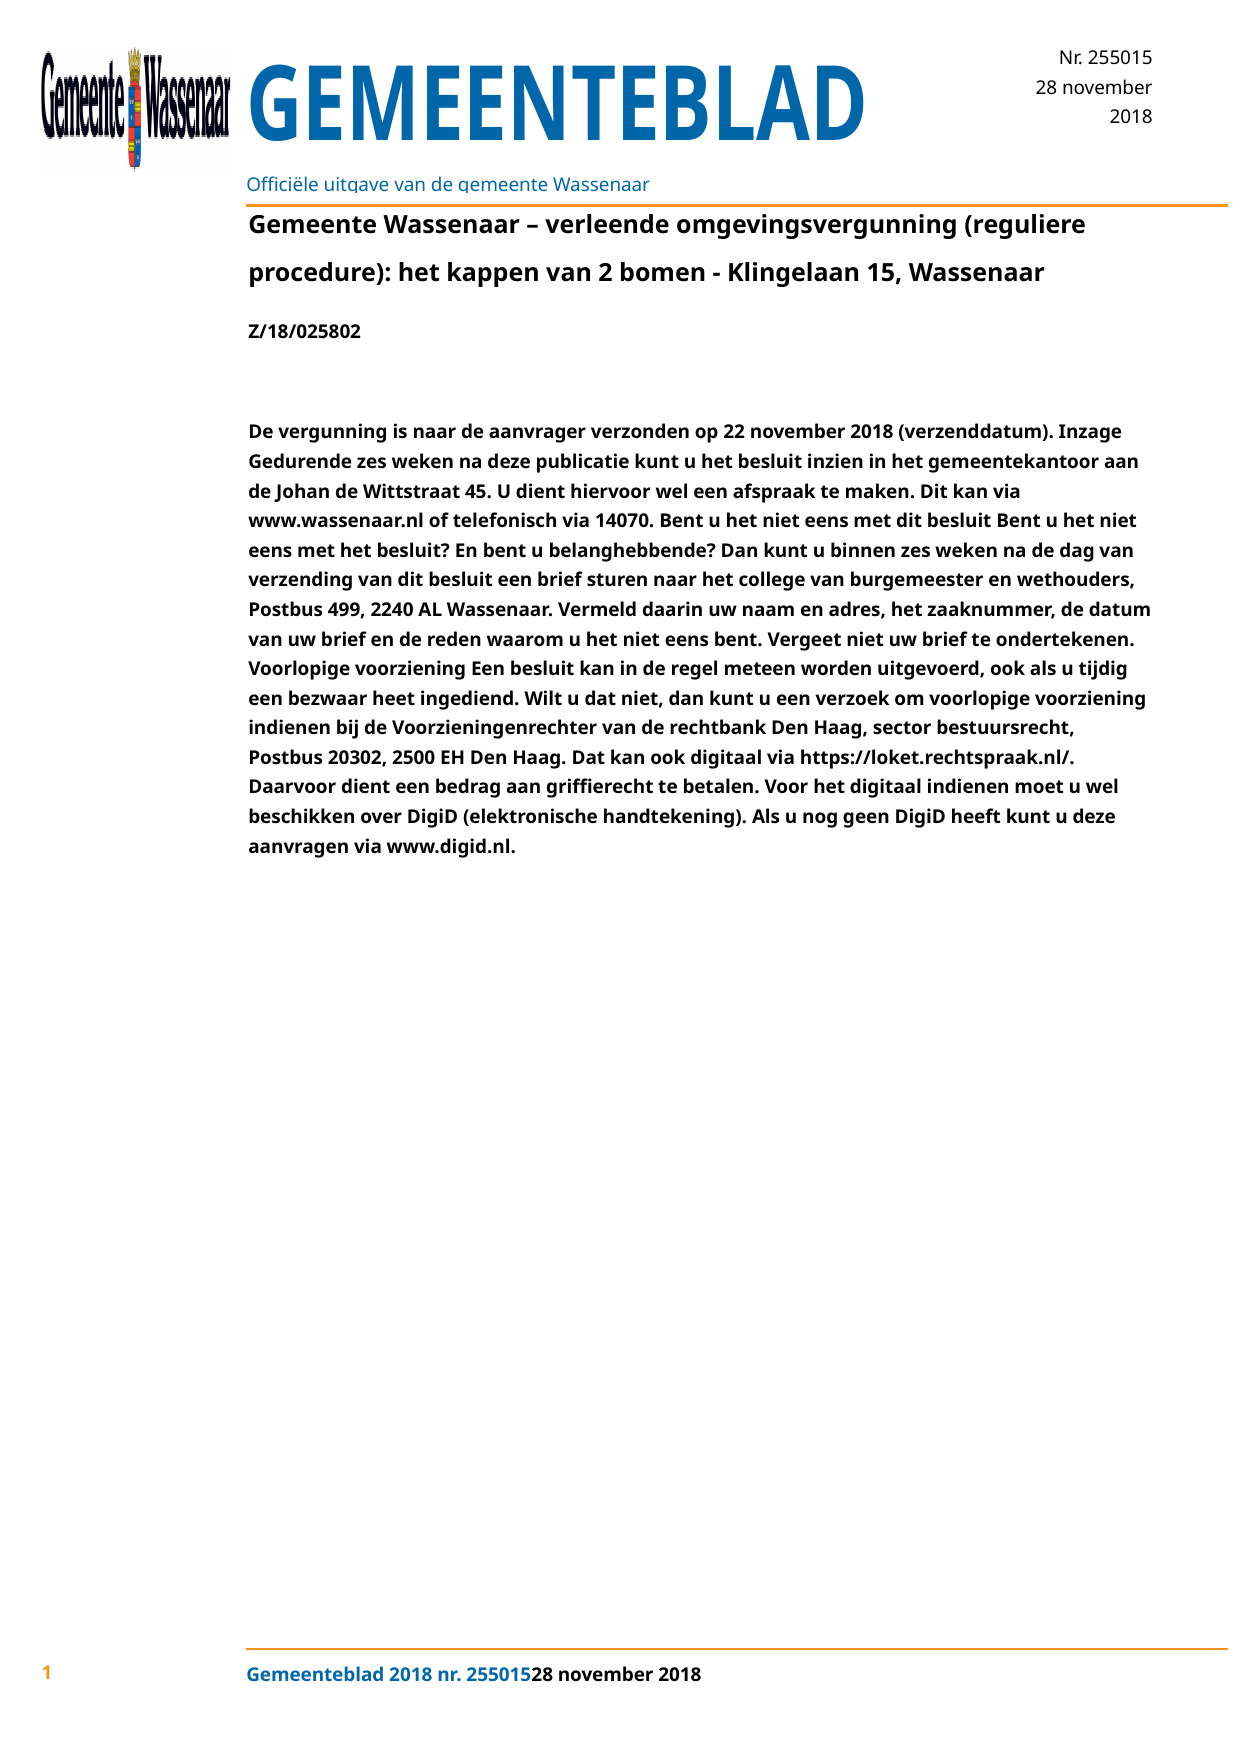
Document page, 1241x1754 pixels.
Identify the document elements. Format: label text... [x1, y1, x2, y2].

text Z/18/025802 [248, 318, 1152, 344]
text De vergunning is naar de aanvrager verzonden op 22 november 2018 (verzenddatum). Inzage Gedurende zes weken na deze publicatie kunt u het besluit inzien in het gemeentekantoor aan de Johan de Wittstraat 45. U dient hiervoor wel een afspraak te maken. Dit kan via www.wassenaar.nl of telefonisch via 14070. Bent u het niet eens met dit besluit Bent u het niet eens met het besluit? En bent u belanghebbende? Dan kunt u binnen zes weken na de dag van verzending van dit besluit een brief sturen naar het college van burgemeester en wethouders, Postbus 499, 2240 AL Wassenaar. Vermeld daarin uw naam en adres, het zaaknummer, de datum van uw brief en de reden waarom u het niet eens bent. Vergeet niet uw brief te ondertekenen. Voorlopige voorziening Een besluit kan in de regel meteen worden uitgevoerd, ook als u tijdig een bezwaar heet ingediend. Wilt u dat niet, dan kunt u een verzoek om voorlopige voorziening indienen bij de Voorzieningenrechter van de rechtbank Den Haag, sector bestuursrecht, Postbus 20302, 2500 EH Den Haag. Dat kan ook digitaal via https://loket.rechtspraak.nl/. Daarvoor dient een bedrag aan griffierecht te betalen. Voor het digitaal indienen moet u wel beschikken over DigiD (elektronische handtekening). Als u nog geen DigiD heeft kunt u deze aanvragen via www.digid.nl. [248, 419, 1152, 859]
text Gemeente Wassenaar – verleende omgevingsvergunning (reguliere procedure): het kappen van 2 bomen - Klingelaan 15, Wassenaar [248, 207, 1152, 288]
picture [41, 47, 231, 172]
